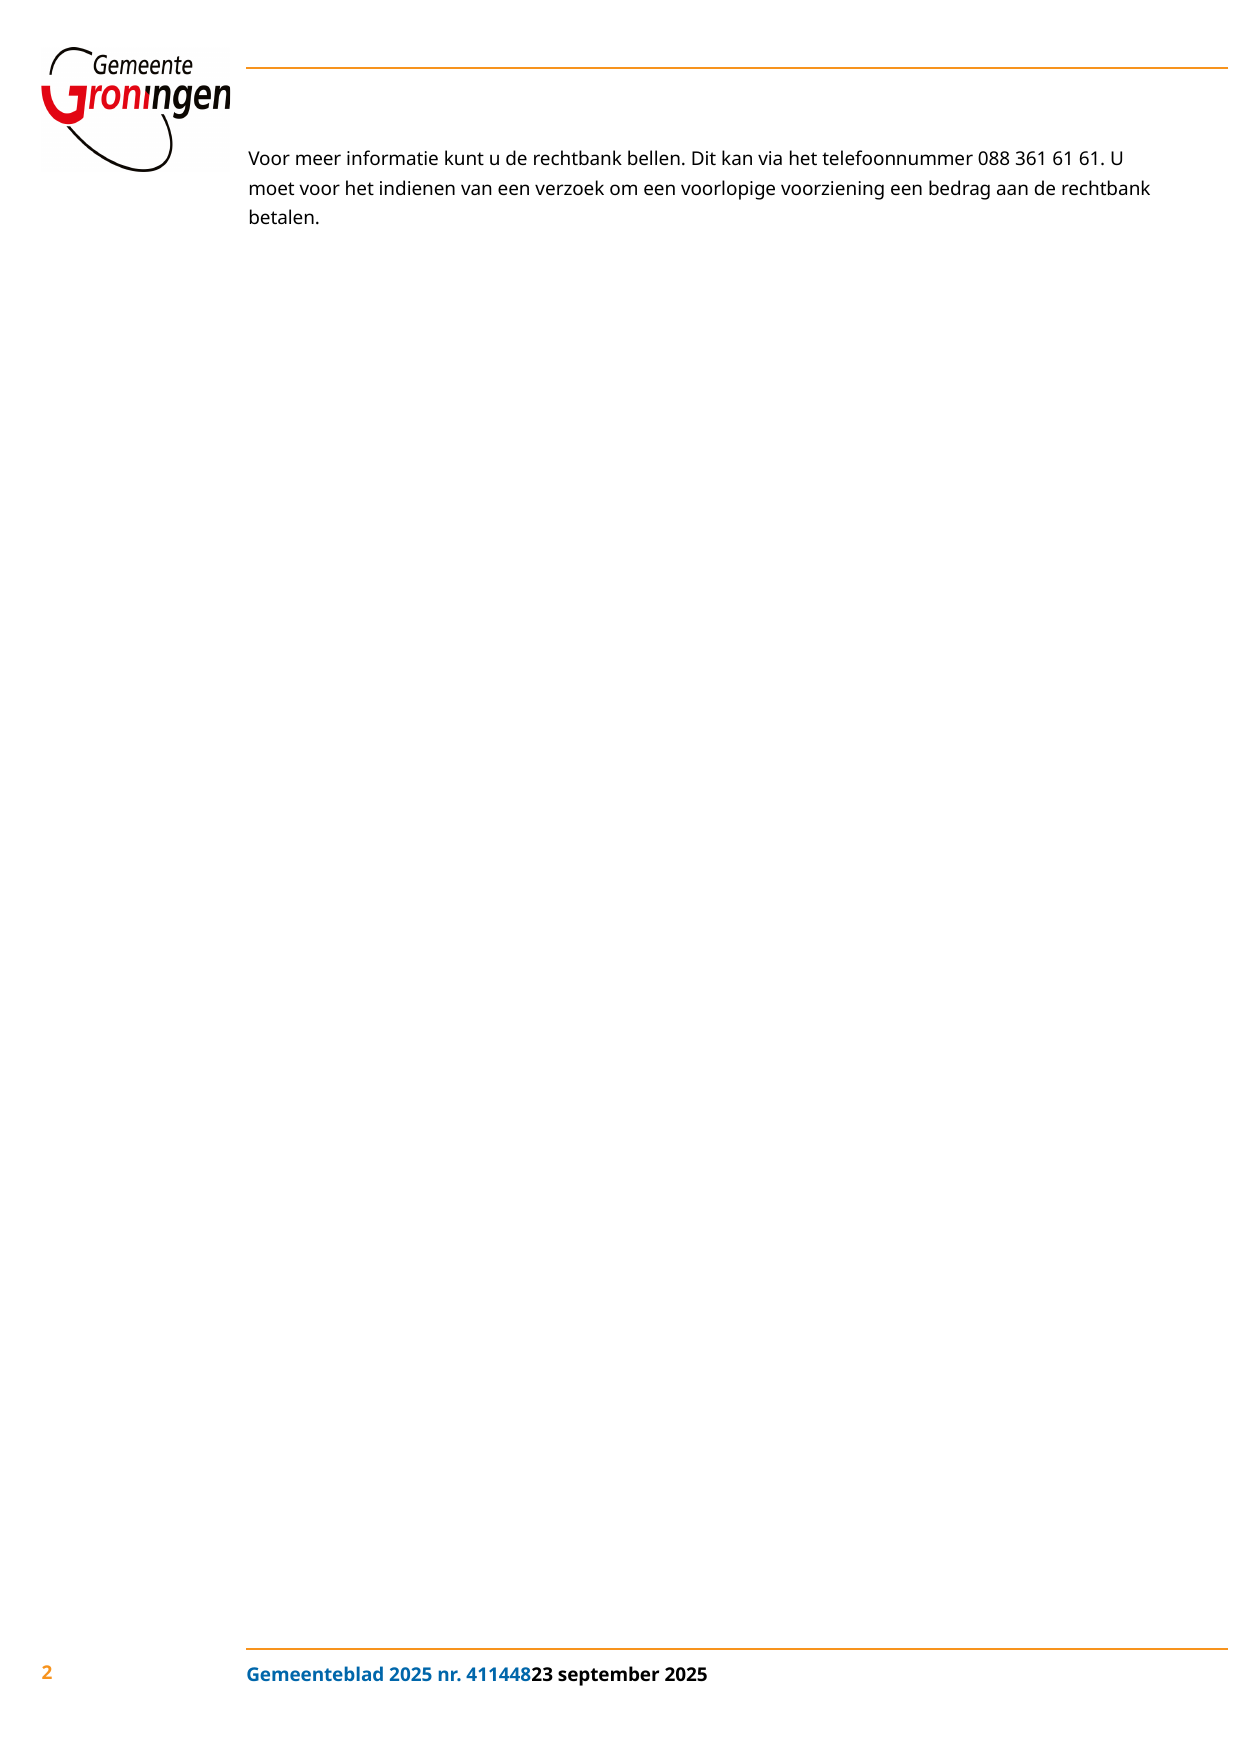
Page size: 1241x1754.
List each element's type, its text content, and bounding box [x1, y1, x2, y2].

text Voor meer informatie kunt u de rechtbank bellen. Dit kan via het telefoonnummer 088 361 61 61. U moet voor het indienen van een verzoek om een voorlopige voorziening een bedrag aan de rechtbank betalen. [248, 145, 1152, 230]
picture [41, 47, 231, 172]
